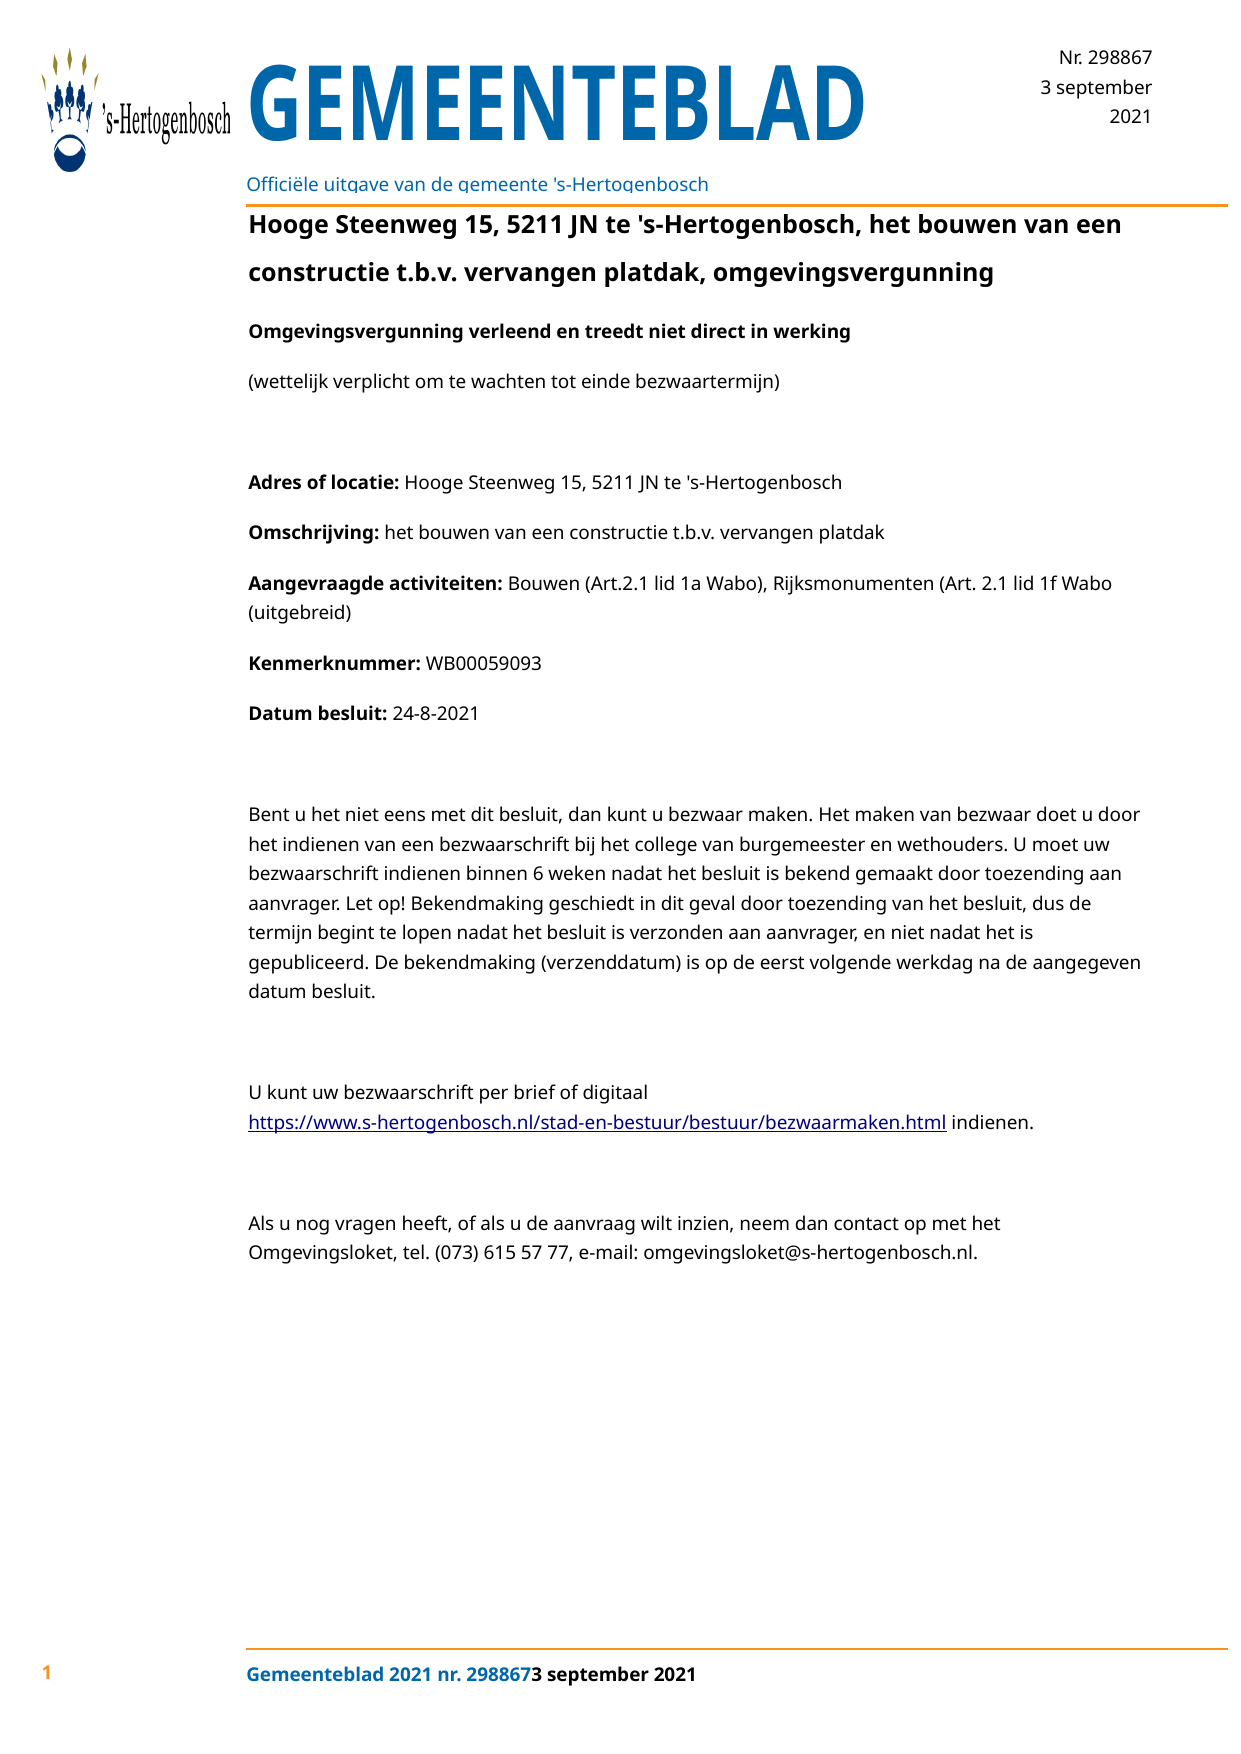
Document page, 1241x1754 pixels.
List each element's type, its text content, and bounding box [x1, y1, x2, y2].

text Omgevingsvergunning verleend en treedt niet direct in werking [248, 318, 1152, 344]
picture [41, 47, 231, 172]
text Datum besluit: 24-8-2021 [248, 700, 1152, 726]
text U kunt uw bezwaarschrift per brief of digitaal https://www.s-hertogenbosch.nl/stad-en-bestuur/bestuur/bezwaarmaken.html indienen. [248, 1079, 1152, 1135]
text Kenmerknummer: WB00059093 [248, 650, 1152, 676]
text Aangevraagde activiteiten: Bouwen (Art.2.1 lid 1a Wabo), Rijksmonumenten (Art. 2.1 lid 1f Wabo (uitgebreid) [248, 570, 1152, 625]
text (wettelijk verplicht om te wachten tot einde bezwaartermijn) [248, 368, 1152, 394]
text Bent u het niet eens met dit besluit, dan kunt u bezwaar maken. Het maken van bezwaar doet u door het indienen van een bezwaarschrift bij het college van burgemeester en wethouders. U moet uw bezwaarschrift indienen binnen 6 weken nadat het besluit is bekend gemaakt door toezending aan aanvrager. Let op! Bekendmaking geschiedt in dit geval door toezending van het besluit, dus de termijn begint te lopen nadat het besluit is verzonden aan aanvrager, en niet nadat het is gepubliceerd. De bekendmaking (verzenddatum) is op de eerst volgende werkdag na de aangegeven datum besluit. [248, 801, 1152, 1004]
text Hooge Steenweg 15, 5211 JN te 's-Hertogenbosch, het bouwen van een constructie t.b.v. vervangen platdak, omgevingsvergunning [248, 207, 1152, 288]
text Als u nog vragen heeft, of als u de aanvraag wilt inzien, neem dan contact op met het Omgevingsloket, tel. (073) 615 57 77, e-mail: omgevingsloket@s-hertogenbosch.nl. [248, 1210, 1152, 1265]
text Omschrijving: het bouwen van een constructie t.b.v. vervangen platdak [248, 519, 1152, 545]
text Adres of locatie: Hooge Steenweg 15, 5211 JN te 's-Hertogenbosch [248, 469, 1152, 495]
